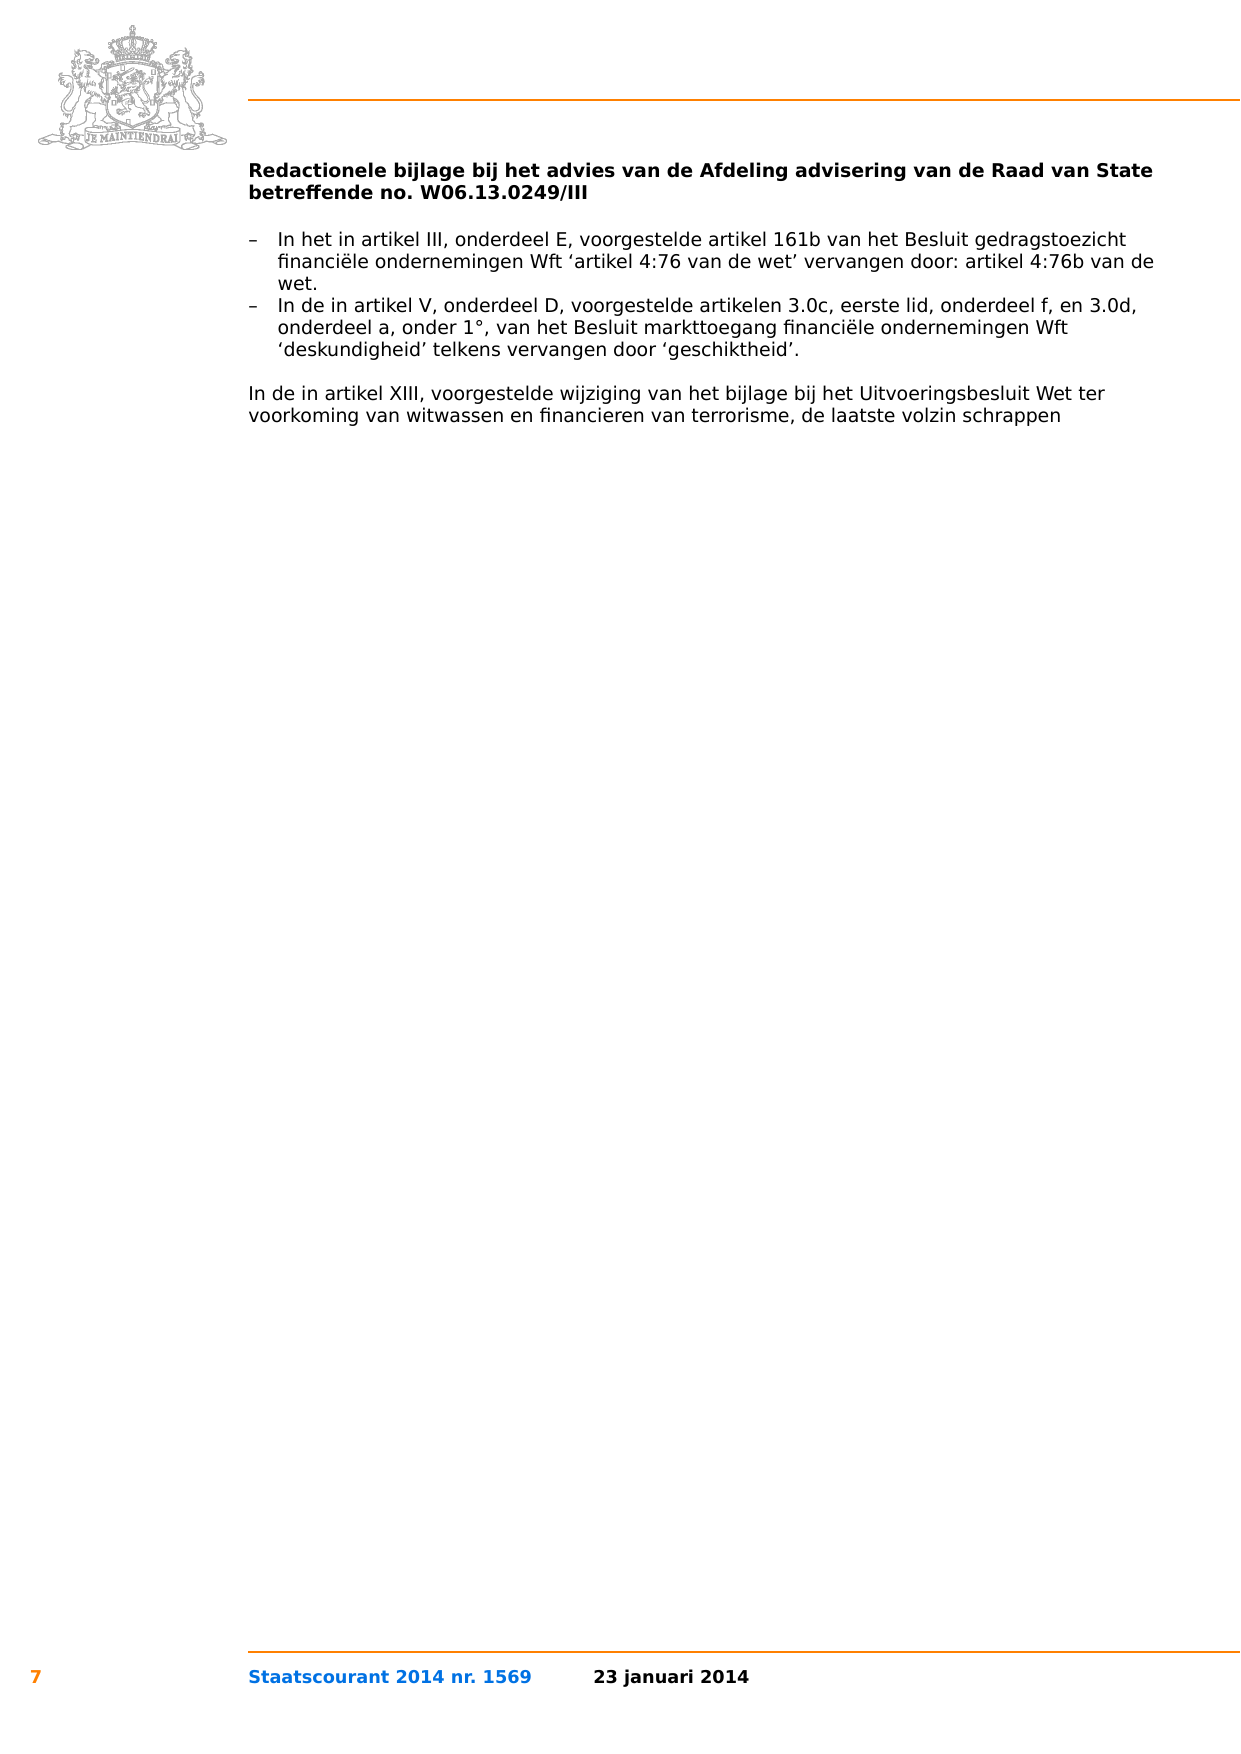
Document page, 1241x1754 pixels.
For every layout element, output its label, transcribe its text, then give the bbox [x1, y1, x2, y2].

text In de in artikel XIII, voorgestelde wijziging van het bijlage bij het Uitvoeringsbesluit Wet ter voorkoming van witwassen en financieren van terrorisme, de laatste volzin schrappen [248, 383, 1163, 427]
text – In het in artikel III, onderdeel E, voorgestelde artikel 161b van het Besluit gedragstoezicht financiële ondernemingen Wft ‘artikel 4:76 van de wet’ vervangen door: artikel 4:76b van de wet. [248, 229, 1163, 295]
picture [38, 25, 227, 150]
text – In de in artikel V, onderdeel D, voorgestelde artikelen 3.0c, eerste lid, onderdeel f, en 3.0d, onderdeel a, onder 1°, van het Besluit markttoegang financiële ondernemingen Wft ‘deskundigheid’ telkens vervangen door ‘geschiktheid’. [248, 295, 1163, 361]
subtitle Redactionele bijlage bij het advies van de Afdeling advisering van de Raad van State betreffende no. W06.13.0249/III [248, 160, 1163, 204]
